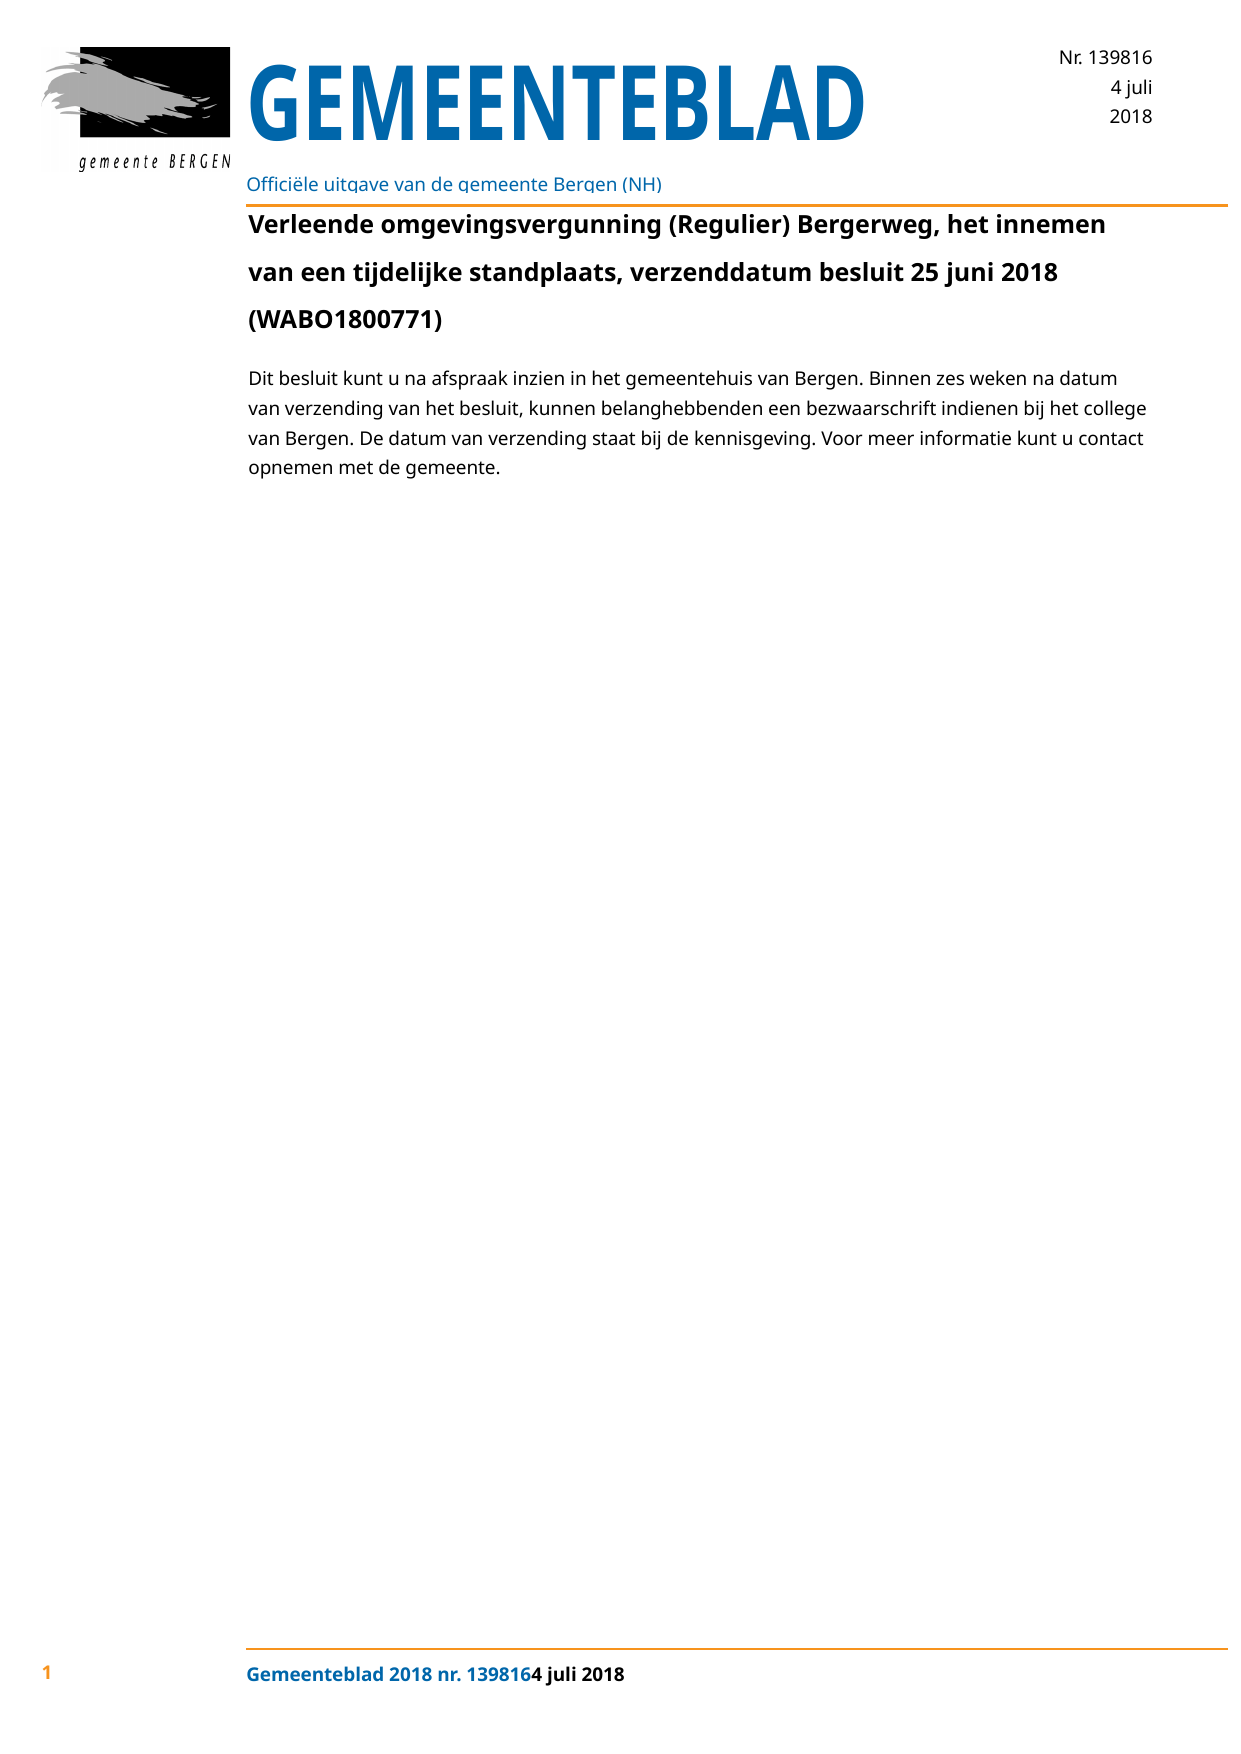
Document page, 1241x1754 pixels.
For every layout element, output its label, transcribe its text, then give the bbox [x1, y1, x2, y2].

text Verleende omgevingsvergunning (Regulier) Bergerweg, het innemen van een tijdelijke standplaats, verzenddatum besluit 25 juni 2018 (WABO1800771) [248, 207, 1152, 336]
text Dit besluit kunt u na afspraak inzien in het gemeentehuis van Bergen. Binnen zes weken na datum van verzending van het besluit, kunnen belanghebbenden een bezwaarschrift indienen bij het college van Bergen. De datum van verzending staat bij de kennisgeving. Voor meer informatie kunt u contact opnemen met de gemeente. [248, 366, 1152, 480]
picture [41, 47, 231, 172]
